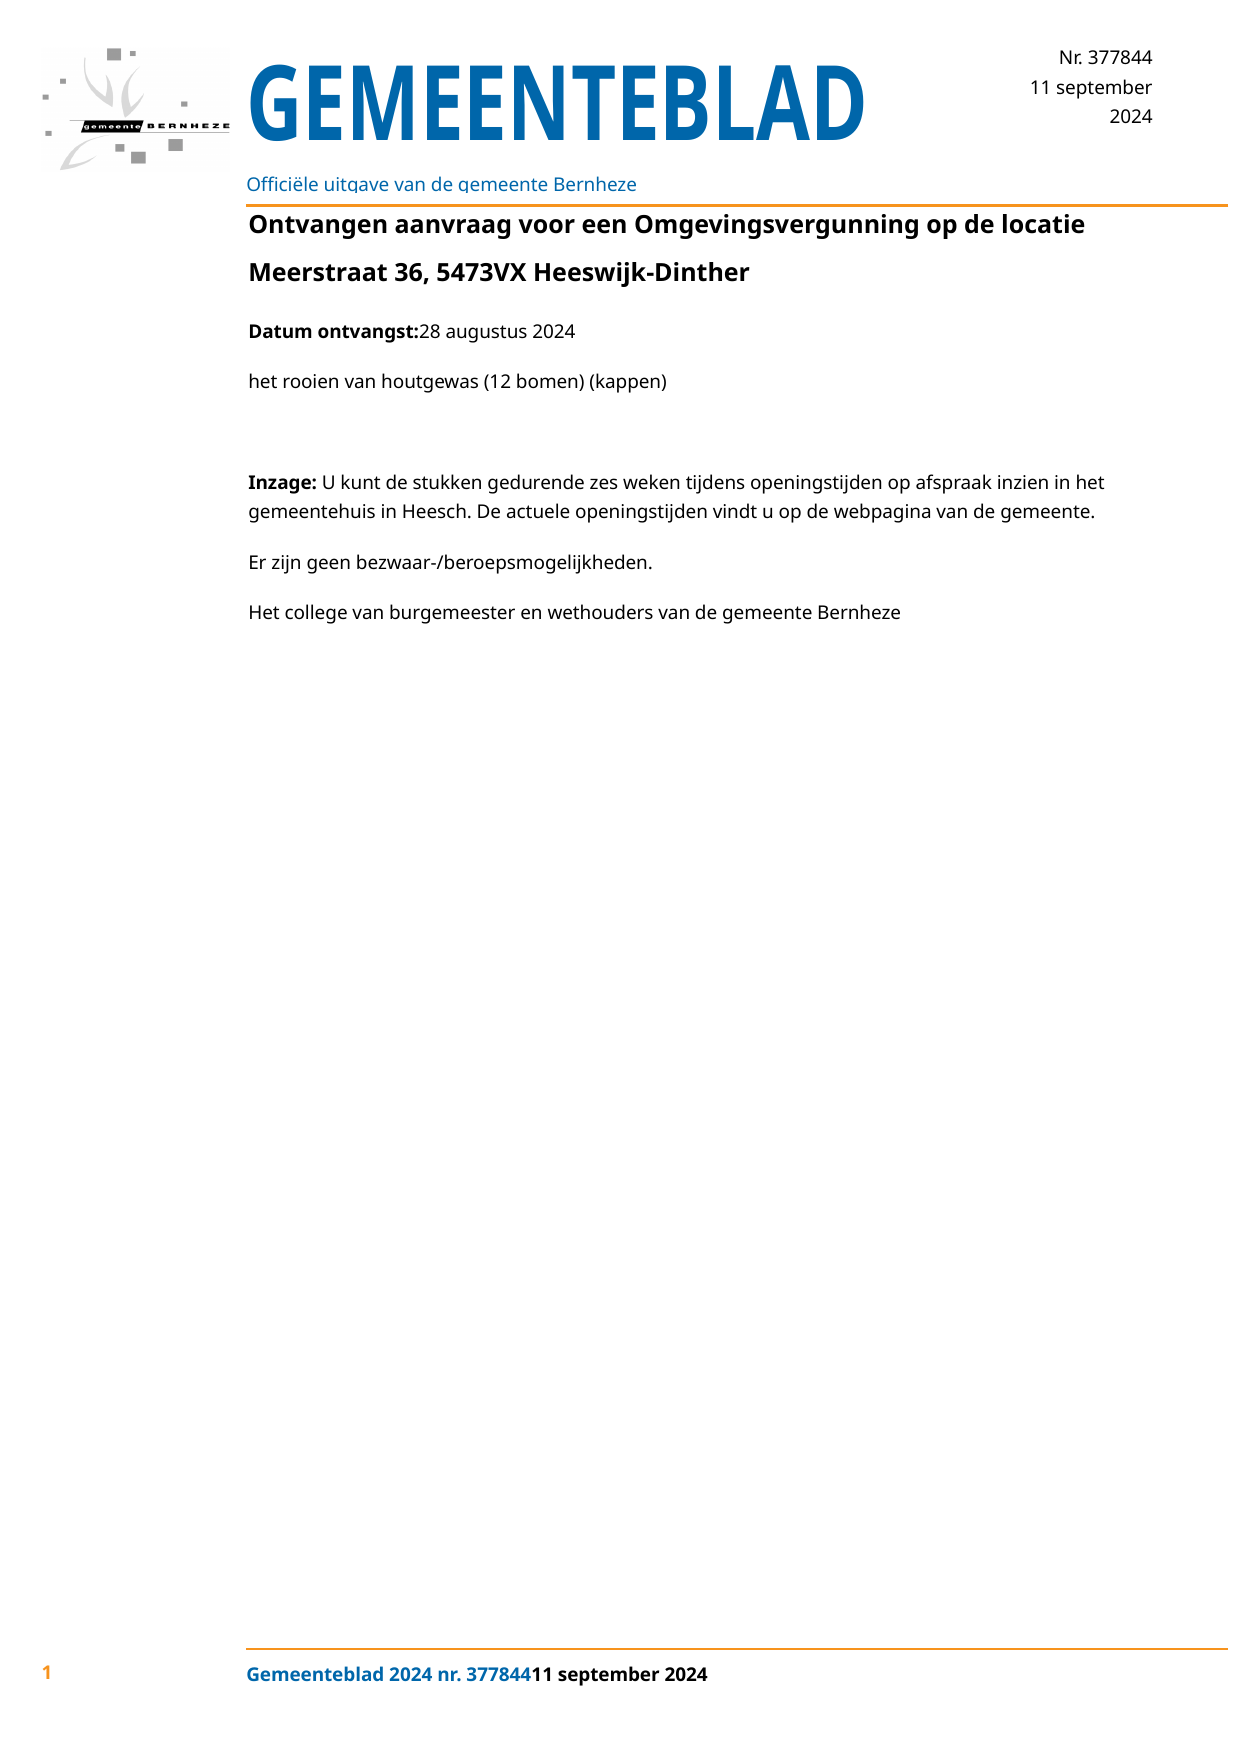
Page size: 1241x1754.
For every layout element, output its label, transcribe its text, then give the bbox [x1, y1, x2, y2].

text Het college van burgemeester en wethouders van de gemeente Bernheze [248, 599, 1152, 625]
text Datum ontvangst:28 augustus 2024 [248, 318, 1152, 344]
picture [41, 47, 231, 172]
text Inzage: U kunt de stukken gedurende zes weken tijdens openingstijden op afspraak inzien in het gemeentehuis in Heesch. De actuele openingstijden vindt u op de webpagina van de gemeente. [248, 469, 1152, 524]
text Ontvangen aanvraag voor een Omgevingsvergunning op de locatie Meerstraat 36, 5473VX Heeswijk-Dinther [248, 207, 1152, 288]
text Er zijn geen bezwaar-/beroepsmogelijkheden. [248, 549, 1152, 575]
text het rooien van houtgewas (12 bomen) (kappen) [248, 368, 1152, 394]
